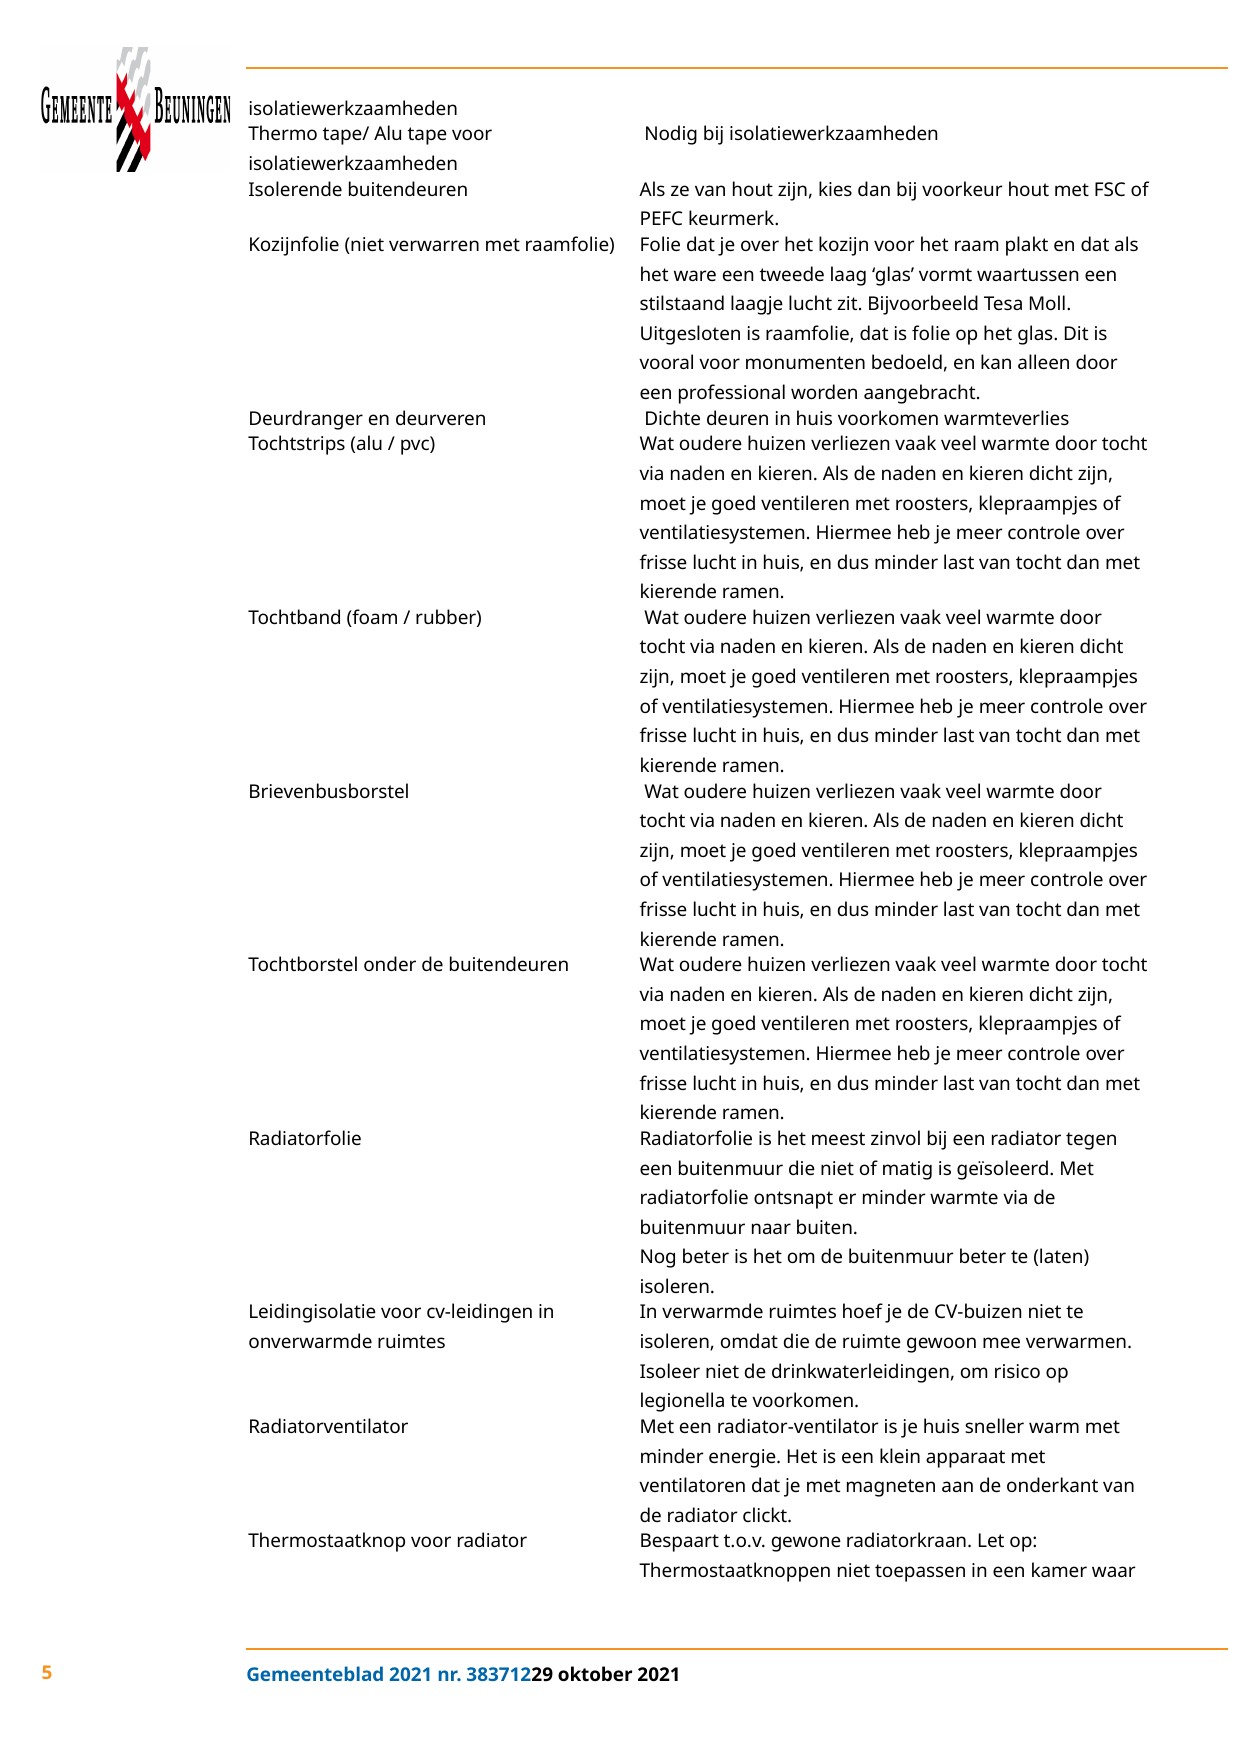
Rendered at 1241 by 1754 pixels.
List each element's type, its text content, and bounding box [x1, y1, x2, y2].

table_cell Brievenbusborstel [248, 778, 639, 951]
table_cell Als ze van hout zijn, kies dan bij voorkeur hout met FSC of PEFC keurmerk. [639, 176, 1152, 231]
table_cell Dichte deuren in huis voorkomen warmteverlies [639, 405, 1152, 431]
table_cell Met een radiator-ventilator is je huis sneller warm met minder energie. Het is een klein apparaat met ventilatoren dat je met magneten aan de onderkant van de radiator clickt. [639, 1413, 1152, 1528]
table_cell Isolerende buitendeuren [248, 176, 639, 231]
table_cell Tochtstrips (alu / pvc) [248, 431, 639, 604]
table_cell Radiatorfolie is het meest zinvol bij een radiator tegen een buitenmuur die niet of matig is geïsoleerd. Met radiatorfolie ontsnapt er minder warmte via de buitenmuur naar buiten. Nog beter is het om de buitenmuur beter te (laten) isoleren. [639, 1125, 1152, 1299]
table_cell Leidingisolatie voor cv-leidingen in onverwarmde ruimtes [248, 1299, 639, 1413]
table_cell Radiatorventilator [248, 1413, 639, 1528]
table_cell isolatiewerkzaamheden [248, 95, 639, 121]
table_cell In verwarmde ruimtes hoef je de CV-buizen niet te isoleren, omdat die de ruimte gewoon mee verwarmen. Isoleer niet de drinkwaterleidingen, om risico op legionella te voorkomen. [639, 1299, 1152, 1413]
table_cell Thermostaatknop voor radiator [248, 1528, 639, 1583]
table_cell Wat oudere huizen verliezen vaak veel warmte door tocht via naden en kieren. Als de naden en kieren dicht zijn, moet je goed ventileren met roosters, klepraampjes of ventilatiesystemen. Hiermee heb je meer controle over frisse lucht in huis, en dus minder last van tocht dan met kierende ramen. [639, 951, 1152, 1125]
table_cell Bespaart t.o.v. gewone radiatorkraan. Let op: Thermostaatknoppen niet toepassen in een kamer waar [639, 1528, 1152, 1583]
table_cell Wat oudere huizen verliezen vaak veel warmte door tocht via naden en kieren. Als de naden en kieren dicht zijn, moet je goed ventileren met roosters, klepraampjes of ventilatiesystemen. Hiermee heb je meer controle over frisse lucht in huis, en dus minder last van tocht dan met kierende ramen. [639, 778, 1152, 951]
table_cell Thermo tape/ Alu tape voor isolatiewerkzaamheden [248, 121, 639, 176]
table_cell Kozijnfolie (niet verwarren met raamfolie) [248, 231, 639, 405]
table_cell Wat oudere huizen verliezen vaak veel warmte door tocht via naden en kieren. Als de naden en kieren dicht zijn, moet je goed ventileren met roosters, klepraampjes of ventilatiesystemen. Hiermee heb je meer controle over frisse lucht in huis, en dus minder last van tocht dan met kierende ramen. [639, 431, 1152, 604]
table_cell Deurdranger en deurveren [248, 405, 639, 431]
table_cell Nodig bij isolatiewerkzaamheden [639, 121, 1152, 176]
table_cell Tochtborstel onder de buitendeuren [248, 951, 639, 1125]
table_cell Radiatorfolie [248, 1125, 639, 1299]
table_cell Wat oudere huizen verliezen vaak veel warmte door tocht via naden en kieren. Als de naden en kieren dicht zijn, moet je goed ventileren met roosters, klepraampjes of ventilatiesystemen. Hiermee heb je meer controle over frisse lucht in huis, en dus minder last van tocht dan met kierende ramen. [639, 604, 1152, 778]
table_cell [639, 95, 1152, 121]
table_cell Tochtband (foam / rubber) [248, 604, 639, 778]
picture [41, 47, 231, 172]
table_cell Folie dat je over het kozijn voor het raam plakt en dat als het ware een tweede laag ‘glas’ vormt waartussen een stilstaand laagje lucht zit. Bijvoorbeeld Tesa Moll. Uitgesloten is raamfolie, dat is folie op het glas. Dit is vooral voor monumenten bedoeld, en kan alleen door een professional worden aangebracht. [639, 231, 1152, 405]
